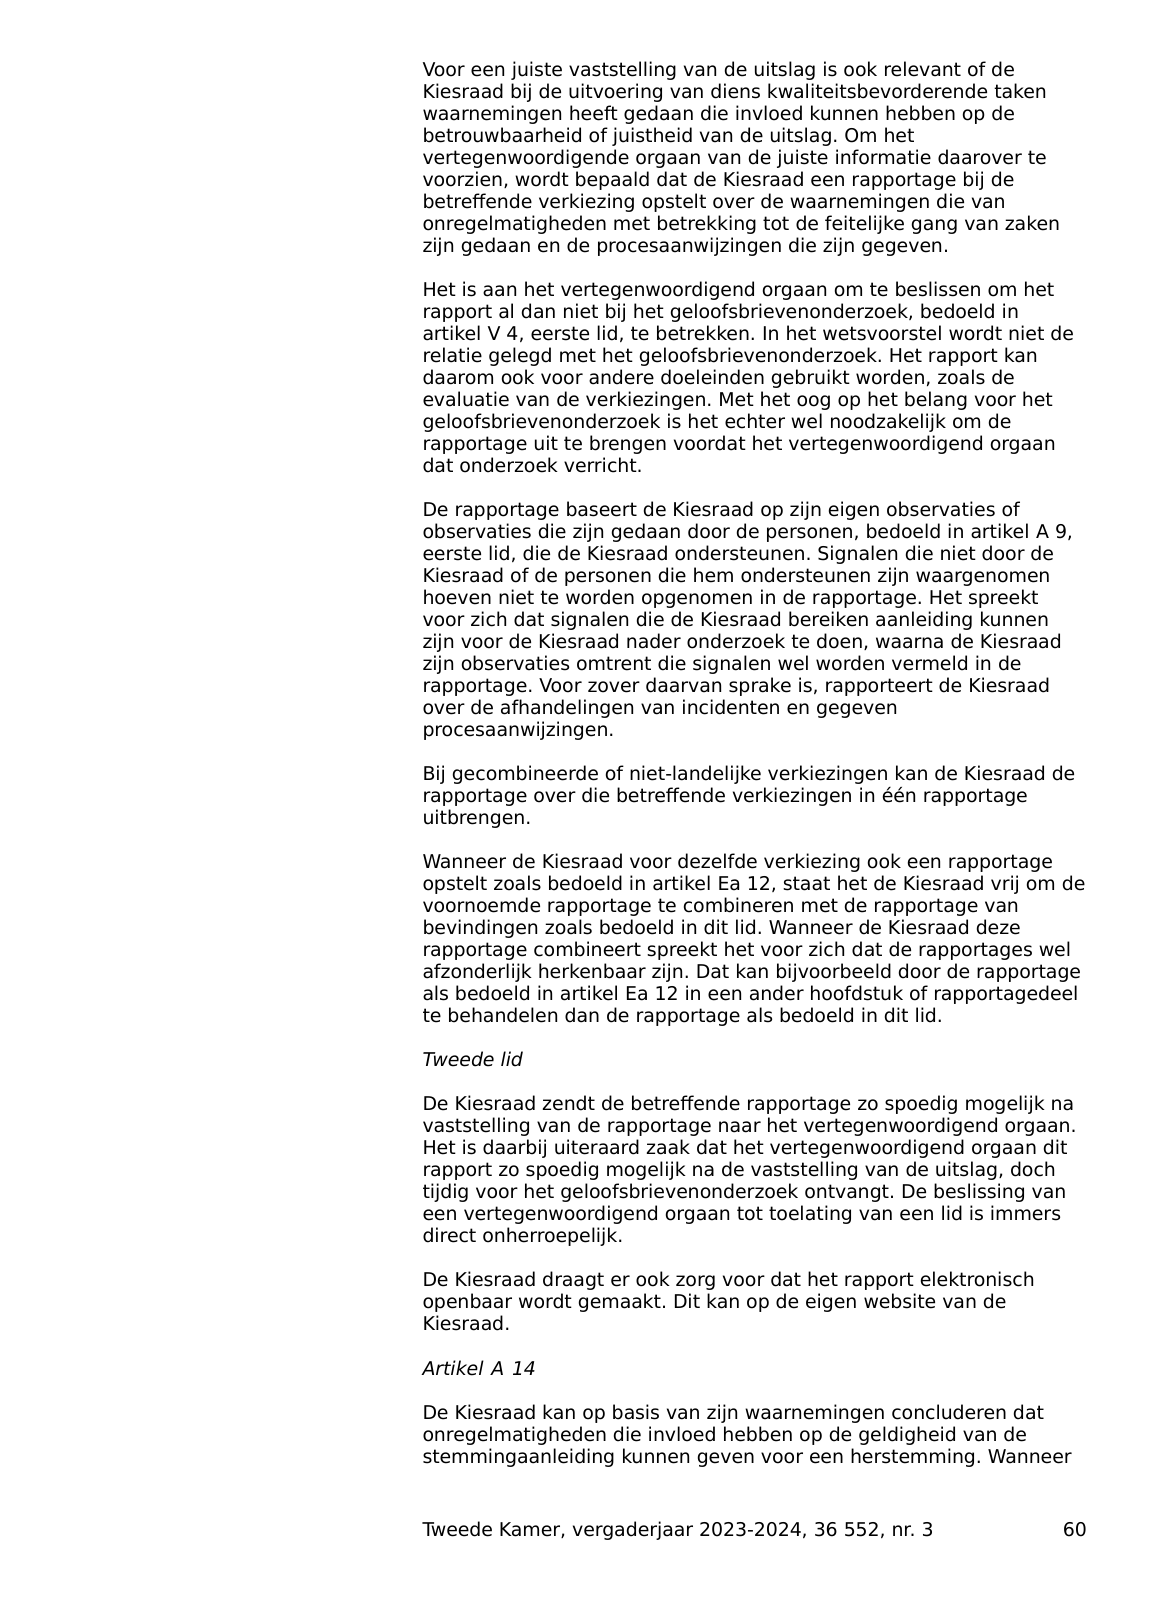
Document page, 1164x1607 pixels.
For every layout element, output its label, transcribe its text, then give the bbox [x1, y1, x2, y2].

text Wanneer de Kiesraad voor dezelfde verkiezing ook een rapportage opstelt zoals bedoeld in artikel Ea 12, staat het de Kiesraad vrij om de voornoemde rapportage te combineren met de rapportage van bevindingen zoals bedoeld in dit lid. Wanneer de Kiesraad deze rapportage combineert spreekt het voor zich dat de rapportages wel afzonderlijk herkenbaar zijn. Dat kan bijvoorbeeld door de rapportage als bedoeld in artikel Ea 12 in een ander hoofdstuk of rapportagedeel te behandelen dan de rapportage als bedoeld in dit lid. [422, 851, 1087, 1027]
text De Kiesraad kan op basis van zijn waarnemingen concluderen dat onregelmatigheden die invloed hebben op de geldigheid van de stemmingaanleiding kunnen geven voor een herstemming. Wanneer [422, 1402, 1087, 1468]
text Voor een juiste vaststelling van de uitslag is ook relevant of de Kiesraad bij de uitvoering van diens kwaliteitsbevorderende taken waarnemingen heeft gedaan die invloed kunnen hebben op de betrouwbaarheid of juistheid van de uitslag. Om het vertegenwoordigende orgaan van de juiste informatie daarover te voorzien, wordt bepaald dat de Kiesraad een rapportage bij de betreffende verkiezing opstelt over de waarnemingen die van onregelmatigheden met betrekking tot de feitelijke gang van zaken zijn gedaan en de procesaanwijzingen die zijn gegeven. [422, 59, 1087, 257]
text Bij gecombineerde of niet-landelijke verkiezingen kan de Kiesraad de rapportage over die betreffende verkiezingen in één rapportage uitbrengen. [422, 763, 1087, 829]
subtitle Tweede lid [422, 1049, 1087, 1071]
subtitle Artikel A 14 [422, 1357, 1087, 1379]
text De Kiesraad draagt er ook zorg voor dat het rapport elektronisch openbaar wordt gemaakt. Dit kan op de eigen website van de Kiesraad. [422, 1269, 1087, 1335]
text De Kiesraad zendt de betreffende rapportage zo spoedig mogelijk na vaststelling van de rapportage naar het vertegenwoordigend orgaan. Het is daarbij uiteraard zaak dat het vertegenwoordigend orgaan dit rapport zo spoedig mogelijk na de vaststelling van de uitslag, doch tijdig voor het geloofsbrievenonderzoek ontvangt. De beslissing van een vertegenwoordigend orgaan tot toelating van een lid is immers direct onherroepelijk. [422, 1093, 1087, 1247]
text Het is aan het vertegenwoordigend orgaan om te beslissen om het rapport al dan niet bij het geloofsbrievenonderzoek, bedoeld in artikel V 4, eerste lid, te betrekken. In het wetsvoorstel wordt niet de relatie gelegd met het geloofsbrievenonderzoek. Het rapport kan daarom ook voor andere doeleinden gebruikt worden, zoals de evaluatie van de verkiezingen. Met het oog op het belang voor het geloofsbrievenonderzoek is het echter wel noodzakelijk om de rapportage uit te brengen voordat het vertegenwoordigend orgaan dat onderzoek verricht. [422, 279, 1087, 477]
text De rapportage baseert de Kiesraad op zijn eigen observaties of observaties die zijn gedaan door de personen, bedoeld in artikel A 9, eerste lid, die de Kiesraad ondersteunen. Signalen die niet door de Kiesraad of de personen die hem ondersteunen zijn waargenomen hoeven niet te worden opgenomen in de rapportage. Het spreekt voor zich dat signalen die de Kiesraad bereiken aanleiding kunnen zijn voor de Kiesraad nader onderzoek te doen, waarna de Kiesraad zijn observaties omtrent die signalen wel worden vermeld in de rapportage. Voor zover daarvan sprake is, rapporteert de Kiesraad over de afhandelingen van incidenten en gegeven procesaanwijzingen. [422, 499, 1087, 741]
